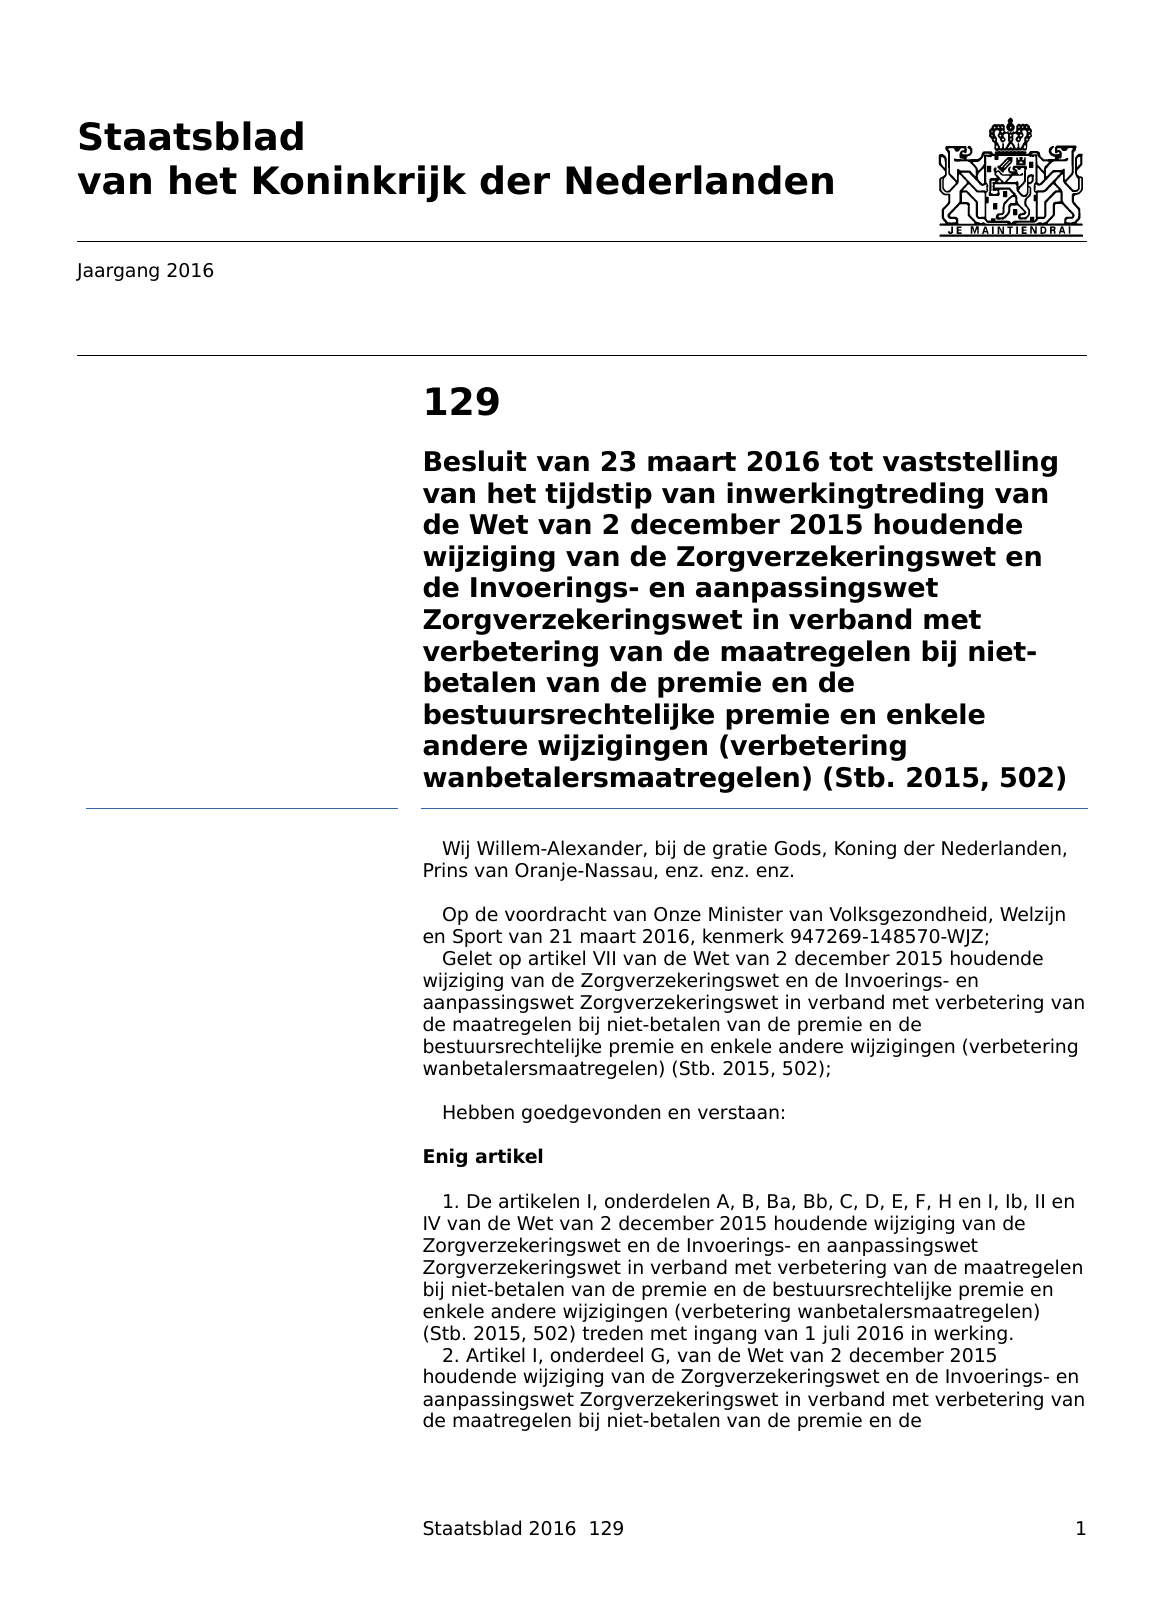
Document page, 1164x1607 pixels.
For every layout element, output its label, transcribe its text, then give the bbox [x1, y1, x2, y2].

table_header Staatsblad van het Koninkrijk der Nederlanden [77, 100, 886, 241]
text Op de voordracht van Onze Minister van Volksgezondheid, Welzijn en Sport van 21 maart 2016, kenmerk 947269-148570-WJZ; [422, 904, 1087, 948]
text Besluit van 23 maart 2016 tot vaststelling van het tijdstip van inwerkingtreding van de Wet van 2 december 2015 houdende wijziging van de Zorgverzekeringswet en de Invoerings- en aanpassingswet Zorgverzekeringswet in verband met verbetering van de maatregelen bij niet-betalen van de premie en de bestuursrechtelijke premie en enkele andere wijzigingen (verbetering wanbetalersmaatregelen) (Stb. 2015, 502) [422, 447, 1087, 794]
picture [936, 115, 1087, 240]
text Hebben goedgevonden en verstaan: [422, 1102, 1087, 1124]
text 2. Artikel I, onderdeel G, van de Wet van 2 december 2015 houdende wijziging van de Zorgverzekeringswet en de Invoerings- en aanpassingswet Zorgverzekeringswet in verband met verbetering van de maatregelen bij niet-betalen van de premie en de [422, 1344, 1087, 1432]
text Wij Willem-Alexander, bij de gratie Gods, Koning der Nederlanden, Prins van Oranje-Nassau, enz. enz. enz. [422, 838, 1087, 882]
table_header [886, 100, 1087, 241]
table_cell Jaargang 2016 [77, 242, 1087, 355]
text Gelet op artikel VII van de Wet van 2 december 2015 houdende wijziging van de Zorgverzekeringswet en de Invoerings- en aanpassingswet Zorgverzekeringswet in verband met verbetering van de maatregelen bij niet-betalen van de premie en de bestuursrechtelijke premie en enkele andere wijzigingen (verbetering wanbetalersmaatregelen) (Stb. 2015, 502); [422, 948, 1087, 1080]
subtitle Enig artikel [422, 1146, 1087, 1168]
text 1. De artikelen I, onderdelen A, B, Ba, Bb, C, D, E, F, H en I, Ib, II en IV van de Wet van 2 december 2015 houdende wijziging van de Zorgverzekeringswet en de Invoerings- en aanpassingswet Zorgverzekeringswet in verband met verbetering van de maatregelen bij niet-betalen van de premie en de bestuursrechtelijke premie en enkele andere wijzigingen (verbetering wanbetalersmaatregelen) (Stb. 2015, 502) treden met ingang van 1 juli 2016 in werking. [422, 1191, 1087, 1344]
subtitle 129 [422, 381, 1087, 424]
